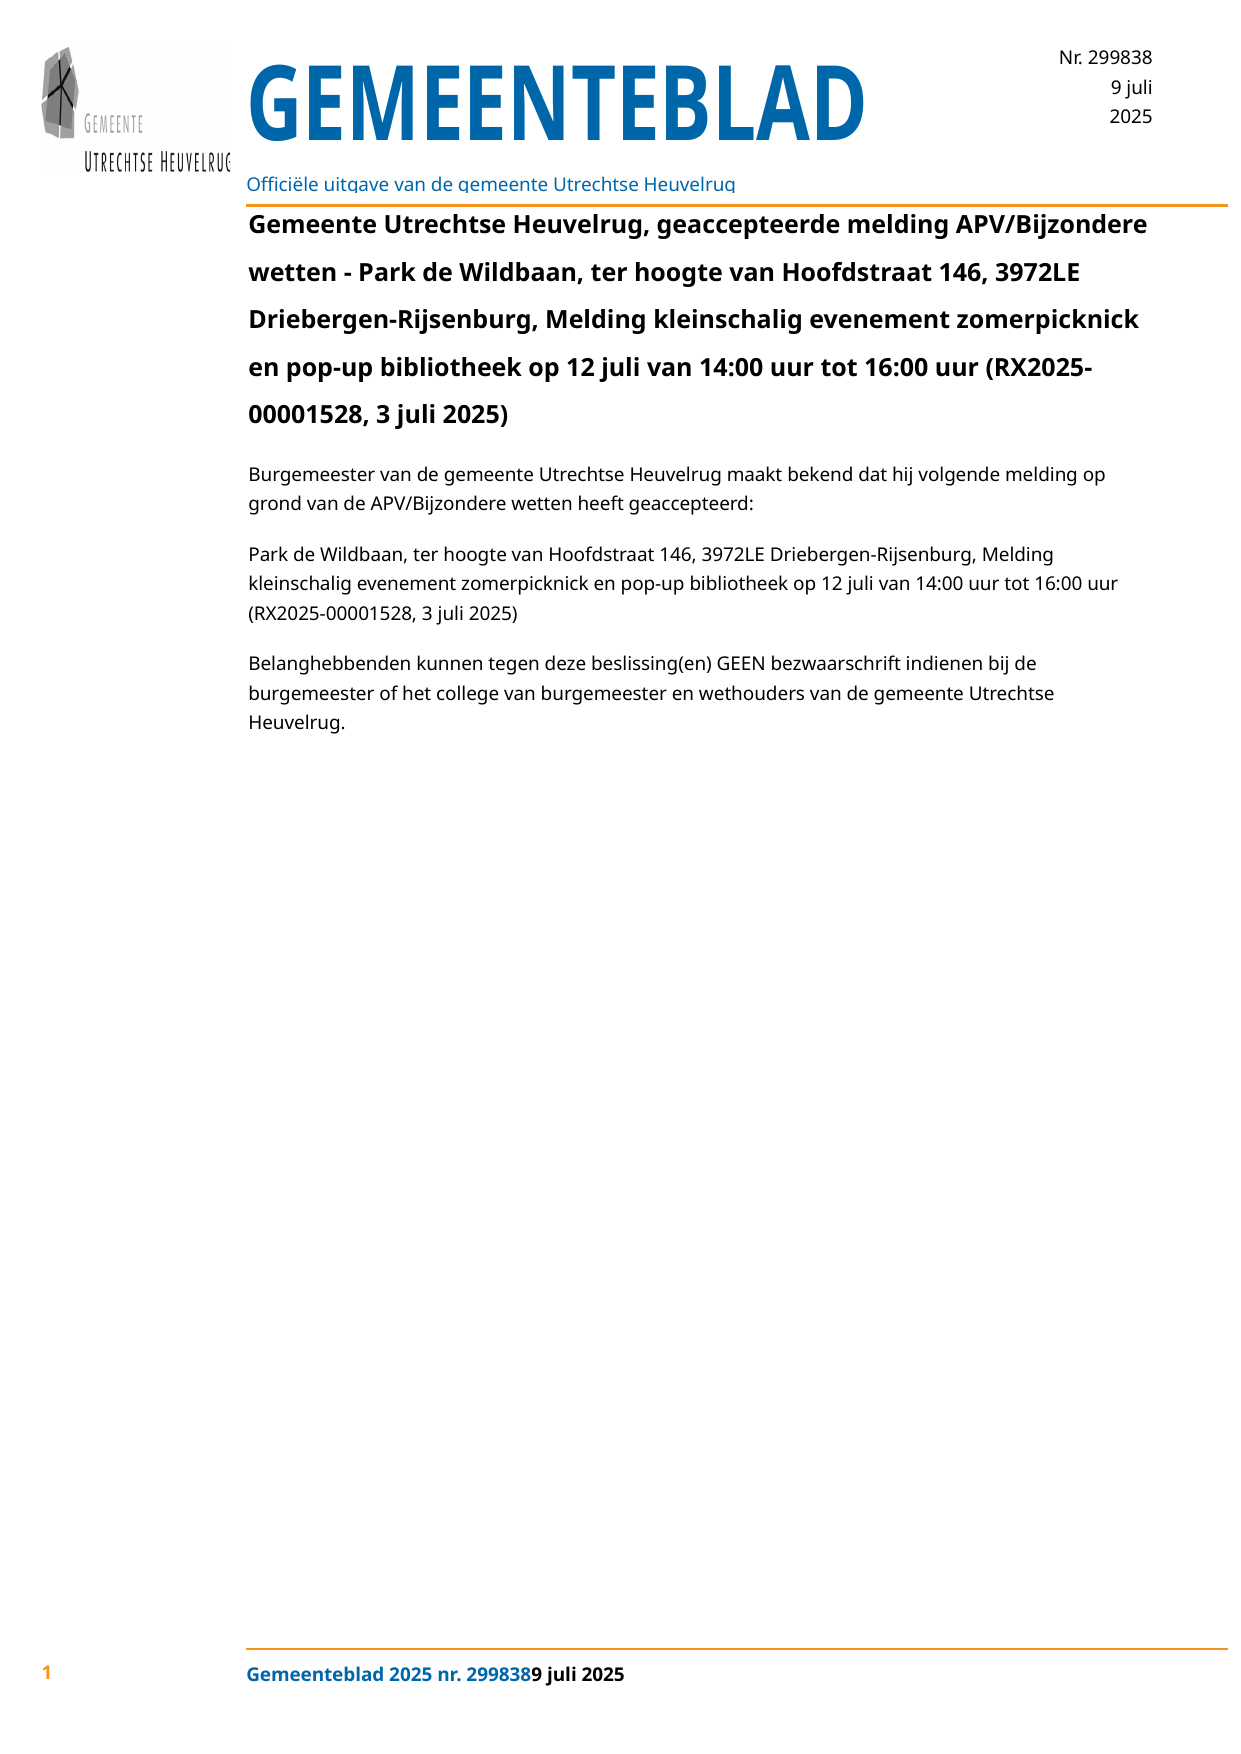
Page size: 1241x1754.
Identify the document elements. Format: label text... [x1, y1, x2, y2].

text Gemeente Utrechtse Heuvelrug, geaccepteerde melding APV/Bijzondere wetten - Park de Wildbaan, ter hoogte van Hoofdstraat 146, 3972LE Driebergen-Rijsenburg, Melding kleinschalig evenement zomerpicknick en pop-up bibliotheek op 12 juli van 14:00 uur tot 16:00 uur (RX2025-00001528, 3 juli 2025) [248, 207, 1152, 431]
text Burgemeester van de gemeente Utrechtse Heuvelrug maakt bekend dat hij volgende melding op grond van de APV/Bijzondere wetten heeft geaccepteerd: [248, 461, 1152, 516]
text Belanghebbenden kunnen tegen deze beslissing(en) GEEN bezwaarschrift indienen bij de burgemeester of het college van burgemeester en wethouders van de gemeente Utrechtse Heuvelrug. [248, 650, 1152, 735]
picture [41, 47, 231, 172]
text Park de Wildbaan, ter hoogte van Hoofdstraat 146, 3972LE Driebergen-Rijsenburg, Melding kleinschalig evenement zomerpicknick en pop-up bibliotheek op 12 juli van 14:00 uur tot 16:00 uur (RX2025-00001528, 3 juli 2025) [248, 541, 1152, 626]
